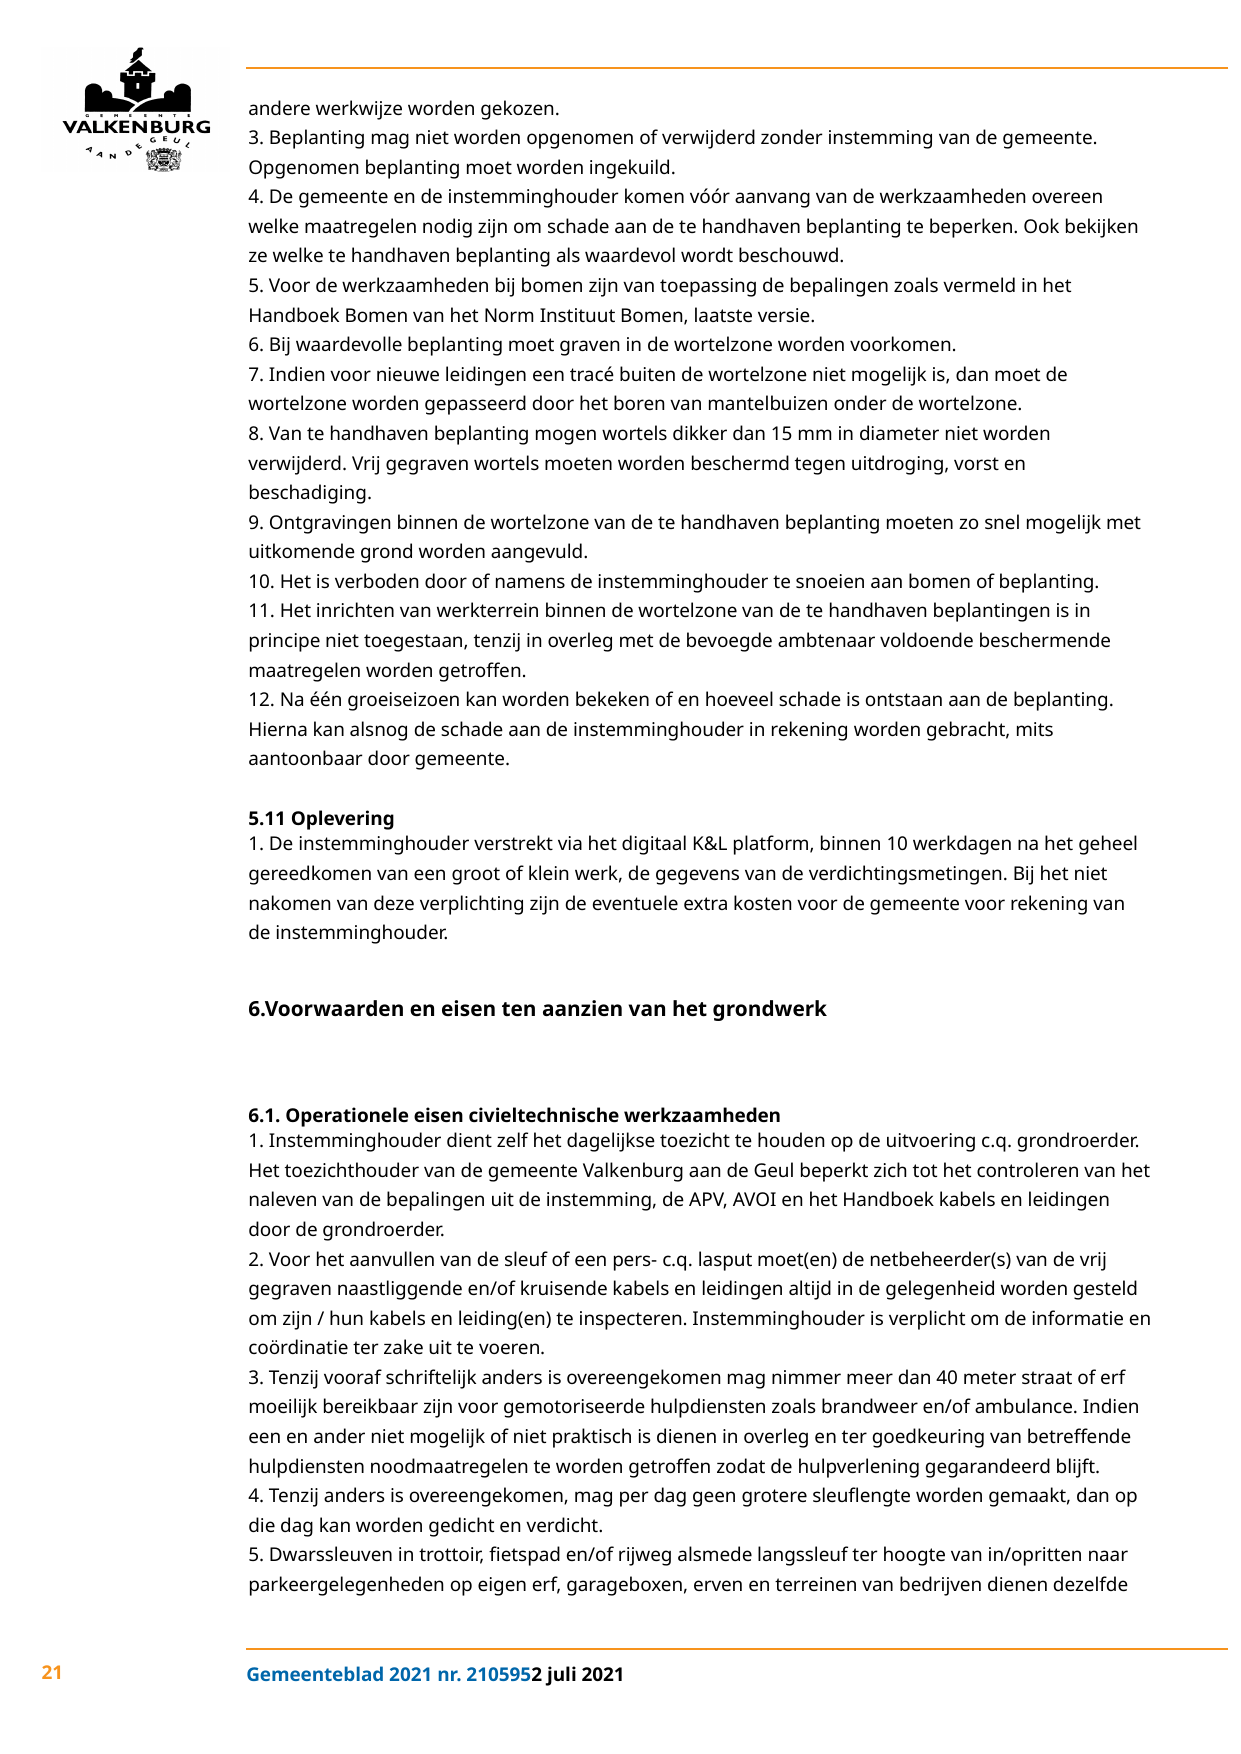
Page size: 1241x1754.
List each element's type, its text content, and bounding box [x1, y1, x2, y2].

text 10. Het is verboden door of namens de instemminghouder te snoeien aan bomen of beplanting. [248, 568, 1152, 594]
text 1. Instemminghouder dient zelf het dagelijkse toezicht te houden op de uitvoering c.q. grondroerder. Het toezichthouder van de gemeente Valkenburg aan de Geul beperkt zich tot het controleren van het naleven van de bepalingen uit de instemming, de APV, AVOI en het Handboek kabels en leidingen door de grondroerder. [248, 1127, 1152, 1242]
text 11. Het inrichten van werkterrein binnen de wortelzone van de te handhaven beplantingen is in principe niet toegestaan, tenzij in overleg met de bevoegde ambtenaar voldoende beschermende maatregelen worden getroffen. [248, 598, 1152, 683]
text 4. De gemeente en de instemminghouder komen vóór aanvang van de werkzaamheden overeen welke maatregelen nodig zijn om schade aan de te handhaven beplanting te beperken. Ook bekijken ze welke te handhaven beplanting als waardevol wordt beschouwd. [248, 183, 1152, 268]
text 3. Tenzij vooraf schriftelijk anders is overeengekomen mag nimmer meer dan 40 meter straat of erf moeilijk bereikbaar zijn voor gemotoriseerde hulpdiensten zoals brandweer en/of ambulance. Indien een en ander niet mogelijk of niet praktisch is dienen in overleg en ter goedkeuring van betreffende hulpdiensten noodmaatregelen te worden getroffen zodat de hulpverlening gegarandeerd blijft. [248, 1364, 1152, 1479]
text 8. Van te handhaven beplanting mogen wortels dikker dan 15 mm in diameter niet worden verwijderd. Vrij gegraven wortels moeten worden beschermd tegen uitdroging, vorst en beschadiging. [248, 420, 1152, 505]
text 4. Tenzij anders is overeengekomen, mag per dag geen grotere sleuflengte worden gemaakt, dan op die dag kan worden gedicht en verdicht. [248, 1482, 1152, 1538]
text 1. De instemminghouder verstrekt via het digitaal K&L platform, binnen 10 werkdagen na het geheel gereedkomen van een groot of klein werk, de gegevens van de verdichtingsmetingen. Bij het niet nakomen van deze verplichting zijn de eventuele extra kosten voor de gemeente voor rekening van de instemminghouder. [248, 831, 1152, 945]
text 6.Voorwaarden en eisen ten aanzien van het grondwerk [248, 994, 1152, 1023]
text 3. Beplanting mag niet worden opgenomen of verwijderd zonder instemming van de gemeente. Opgenomen beplanting moet worden ingekuild. [248, 124, 1152, 180]
text 6.1. Operationele eisen civieltechnische werkzaamheden [248, 1102, 1152, 1127]
text 7. Indien voor nieuwe leidingen een tracé buiten de wortelzone niet mogelijk is, dan moet de wortelzone worden gepasseerd door het boren van mantelbuizen onder de wortelzone. [248, 361, 1152, 416]
text 5. Dwarssleuven in trottoir, fietspad en/of rijweg alsmede langssleuf ter hoogte van in/opritten naar parkeergelegenheden op eigen erf, garageboxen, erven en terreinen van bedrijven dienen dezelfde [248, 1542, 1152, 1597]
text 2. Voor het aanvullen van de sleuf of een pers- c.q. lasput moet(en) de netbeheerder(s) van de vrij gegraven naastliggende en/of kruisende kabels en leidingen altijd in de gelegenheid worden gesteld om zijn / hun kabels en leiding(en) te inspecteren. Instemminghouder is verplicht om de informatie en coördinatie ter zake uit te voeren. [248, 1246, 1152, 1360]
text 12. Na één groeiseizoen kan worden bekeken of en hoeveel schade is ontstaan aan de beplanting. Hierna kan alsnog de schade aan de instemminghouder in rekening worden gebracht, mits aantoonbaar door gemeente. [248, 686, 1152, 771]
text 9. Ontgravingen binnen de wortelzone van de te handhaven beplanting moeten zo snel mogelijk met uitkomende grond worden aangevuld. [248, 509, 1152, 564]
text 5. Voor de werkzaamheden bij bomen zijn van toepassing de bepalingen zoals vermeld in het Handboek Bomen van het Norm Instituut Bomen, laatste versie. [248, 272, 1152, 328]
text 5.11 Oplevering [248, 805, 1152, 831]
picture [41, 47, 231, 172]
text 6. Bij waardevolle beplanting moet graven in de wortelzone worden voorkomen. [248, 331, 1152, 357]
text andere werkwijze worden gekozen. [248, 95, 1152, 121]
